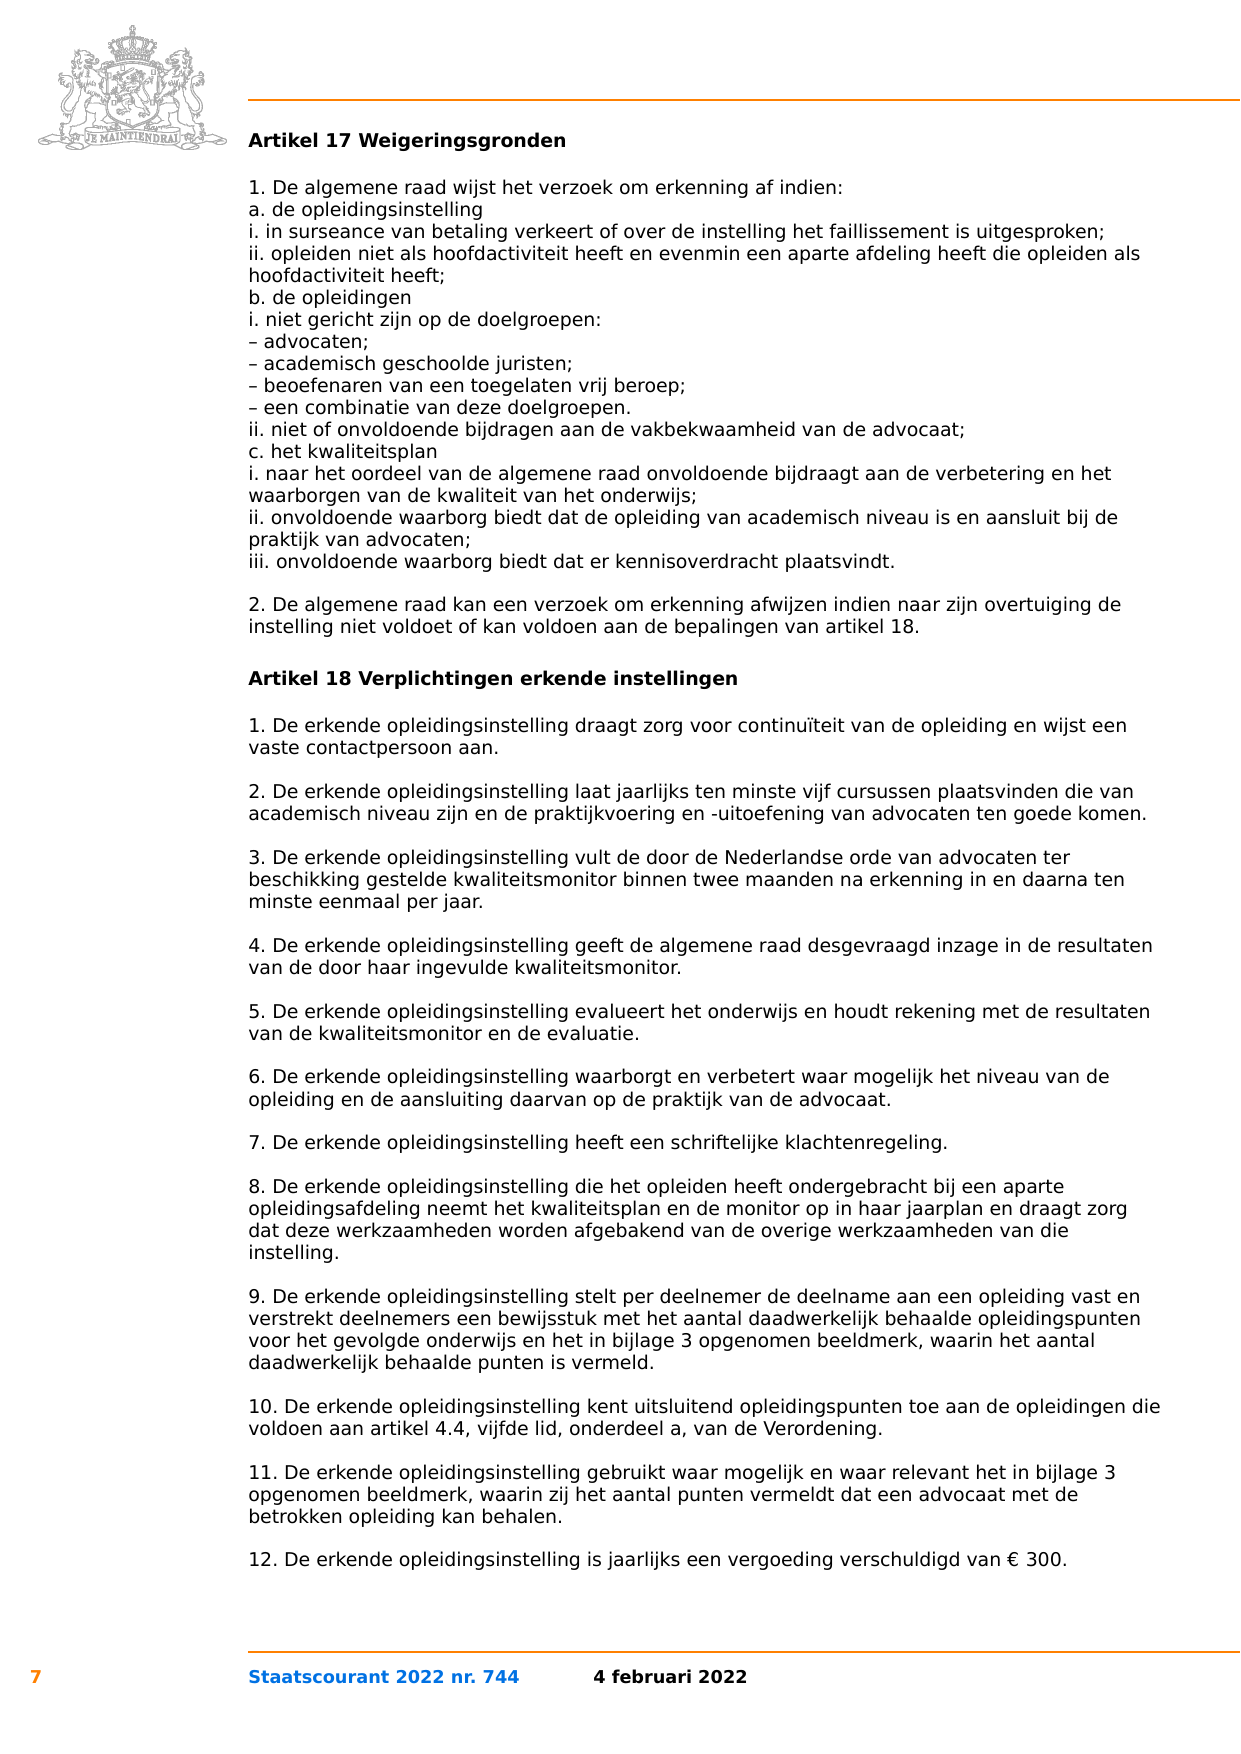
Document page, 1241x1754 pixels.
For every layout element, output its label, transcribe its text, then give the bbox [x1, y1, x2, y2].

text a. de opleidingsinstelling [248, 199, 1163, 221]
text c. het kwaliteitsplan [248, 441, 1163, 463]
text 10. De erkende opleidingsinstelling kent uitsluitend opleidingspunten toe aan de opleidingen die voldoen aan artikel 4.4, vijfde lid, onderdeel a, van de Verordening. [248, 1396, 1163, 1440]
text 6. De erkende opleidingsinstelling waarborgt en verbetert waar mogelijk het niveau van de opleiding en de aansluiting daarvan op de praktijk van de advocaat. [248, 1066, 1163, 1110]
text 8. De erkende opleidingsinstelling die het opleiden heeft ondergebracht bij een aparte opleidingsafdeling neemt het kwaliteitsplan en de monitor op in haar jaarplan en draagt zorg dat deze werkzaamheden worden afgebakend van de overige werkzaamheden van die instelling. [248, 1176, 1163, 1264]
text i. naar het oordeel van de algemene raad onvoldoende bijdraagt aan de verbetering en het waarborgen van de kwaliteit van het onderwijs; [248, 463, 1163, 507]
text – beoefenaren van een toegelaten vrij beroep; [248, 375, 1163, 397]
text ii. opleiden niet als hoofdactiviteit heeft en evenmin een aparte afdeling heeft die opleiden als hoofdactiviteit heeft; [248, 243, 1163, 287]
picture [38, 25, 227, 150]
subtitle Artikel 17 Weigeringsgronden [248, 130, 1163, 152]
text 5. De erkende opleidingsinstelling evalueert het onderwijs en houdt rekening met de resultaten van de kwaliteitsmonitor en de evaluatie. [248, 1001, 1163, 1044]
text – academisch geschoolde juristen; [248, 353, 1163, 375]
text b. de opleidingen [248, 287, 1163, 309]
text i. in surseance van betaling verkeert of over de instelling het faillissement is uitgesproken; [248, 221, 1163, 243]
text – advocaten; [248, 331, 1163, 353]
text i. niet gericht zijn op de doelgroepen: [248, 309, 1163, 331]
text 3. De erkende opleidingsinstelling vult de door de Nederlandse orde van advocaten ter beschikking gestelde kwaliteitsmonitor binnen twee maanden na erkenning in en daarna ten minste eenmaal per jaar. [248, 847, 1163, 913]
text ii. niet of onvoldoende bijdragen aan de vakbekwaamheid van de advocaat; [248, 419, 1163, 441]
text 11. De erkende opleidingsinstelling gebruikt waar mogelijk en waar relevant het in bijlage 3 opgenomen beeldmerk, waarin zij het aantal punten vermeldt dat een advocaat met de betrokken opleiding kan behalen. [248, 1462, 1163, 1527]
text 1. De erkende opleidingsinstelling draagt zorg voor continuïteit van de opleiding en wijst een vaste contactpersoon aan. [248, 715, 1163, 759]
text 4. De erkende opleidingsinstelling geeft de algemene raad desgevraagd inzage in de resultaten van de door haar ingevulde kwaliteitsmonitor. [248, 935, 1163, 979]
text 2. De erkende opleidingsinstelling laat jaarlijks ten minste vijf cursussen plaatsvinden die van academisch niveau zijn en de praktijkvoering en -uitoefening van advocaten ten goede komen. [248, 781, 1163, 825]
text 12. De erkende opleidingsinstelling is jaarlijks een vergoeding verschuldigd van € 300. [248, 1549, 1163, 1571]
text – een combinatie van deze doelgroepen. [248, 397, 1163, 419]
text iii. onvoldoende waarborg biedt dat er kennisoverdracht plaatsvindt. [248, 551, 1163, 572]
text 1. De algemene raad wijst het verzoek om erkenning af indien: [248, 177, 1163, 199]
subtitle Artikel 18 Verplichtingen erkende instellingen [248, 668, 1163, 690]
text 9. De erkende opleidingsinstelling stelt per deelnemer de deelname aan een opleiding vast en verstrekt deelnemers een bewijsstuk met het aantal daadwerkelijk behaalde opleidingspunten voor het gevolgde onderwijs en het in bijlage 3 opgenomen beeldmerk, waarin het aantal daadwerkelijk behaalde punten is vermeld. [248, 1286, 1163, 1374]
text 7. De erkende opleidingsinstelling heeft een schriftelijke klachtenregeling. [248, 1132, 1163, 1154]
text 2. De algemene raad kan een verzoek om erkenning afwijzen indien naar zijn overtuiging de instelling niet voldoet of kan voldoen aan de bepalingen van artikel 18. [248, 594, 1163, 638]
text ii. onvoldoende waarborg biedt dat de opleiding van academisch niveau is en aansluit bij de praktijk van advocaten; [248, 507, 1163, 551]
